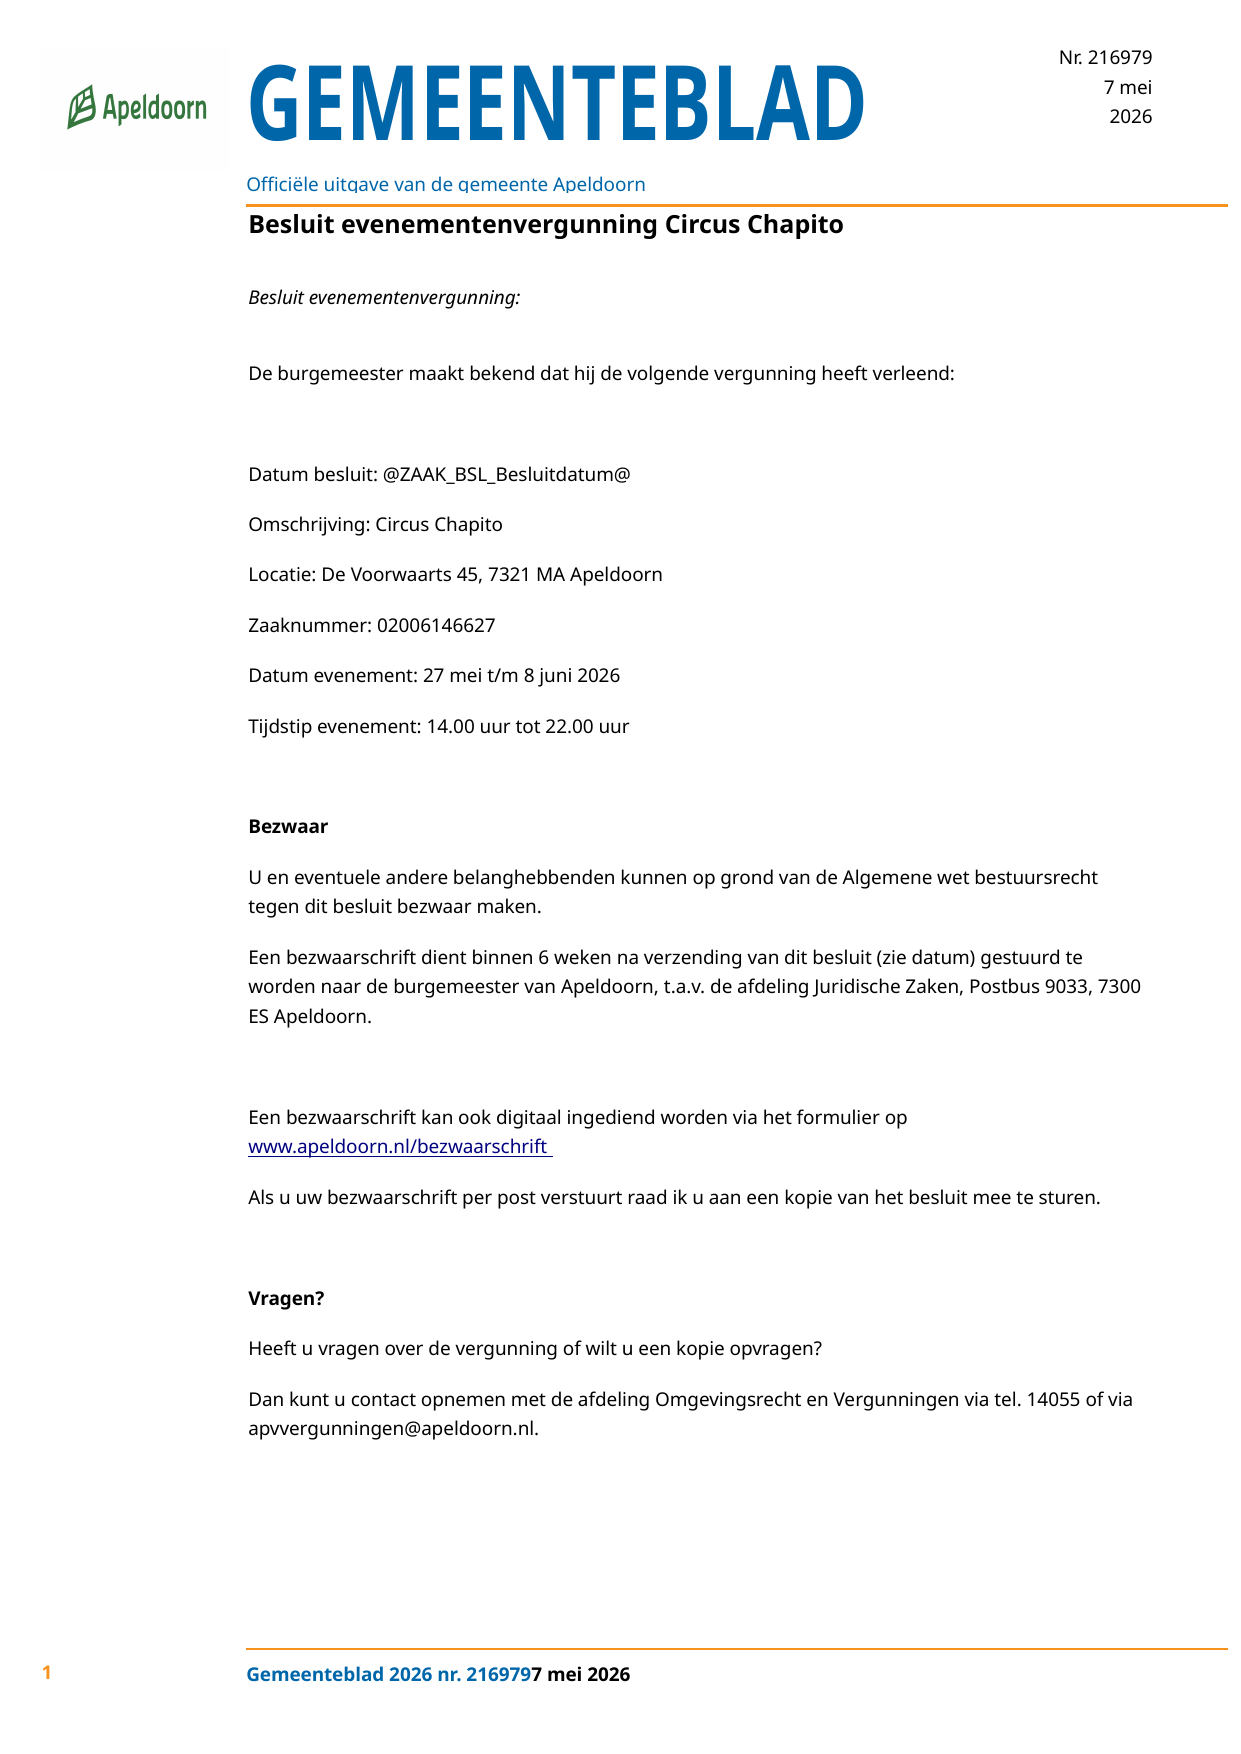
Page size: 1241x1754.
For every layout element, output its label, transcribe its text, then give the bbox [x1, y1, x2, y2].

text De burgemeester maakt bekend dat hij de volgende vergunning heeft verleend: [248, 360, 1152, 386]
text Vragen? [248, 1285, 1152, 1311]
text Heeft u vragen over de vergunning of wilt u een kopie opvragen? [248, 1335, 1152, 1361]
text Datum evenement: 27 mei t/m 8 juni 2026 [248, 662, 1152, 688]
text Zaaknummer: 02006146627 [248, 612, 1152, 638]
text Omschrijving: Circus Chapito [248, 511, 1152, 537]
text Een bezwaarschrift dient binnen 6 weken na verzending van dit besluit (zie datum) gestuurd te worden naar de burgemeester van Apeldoorn, t.a.v. de afdeling Juridische Zaken, Postbus 9033, 7300 ES Apeldoorn. [248, 944, 1152, 1029]
text Bezwaar [248, 814, 1152, 839]
text Datum besluit: @ZAAK_BSL_Besluitdatum@ [248, 461, 1152, 487]
text Als u uw bezwaarschrift per post verstuurt raad ik u aan een kopie van het besluit mee te sturen. [248, 1184, 1152, 1210]
text Besluit evenementenvergunning: [248, 284, 1152, 309]
text Tijdstip evenement: 14.00 uur tot 22.00 uur [248, 713, 1152, 739]
text Dan kunt u contact opnemen met de afdeling Omgevingsrecht en Vergunningen via tel. 14055 of via apvvergunningen@apeldoorn.nl. [248, 1386, 1152, 1441]
text Besluit evenementenvergunning Circus Chapito [248, 207, 1152, 241]
text U en eventuele andere belanghebbenden kunnen op grond van de Algemene wet bestuursrecht tegen dit besluit bezwaar maken. [248, 864, 1152, 919]
text Locatie: De Voorwaarts 45, 7321 MA Apeldoorn [248, 562, 1152, 587]
picture [41, 47, 231, 172]
text Een bezwaarschrift kan ook digitaal ingediend worden via het formulier op www.apeldoorn.nl/bezwaarschrift [248, 1104, 1152, 1159]
